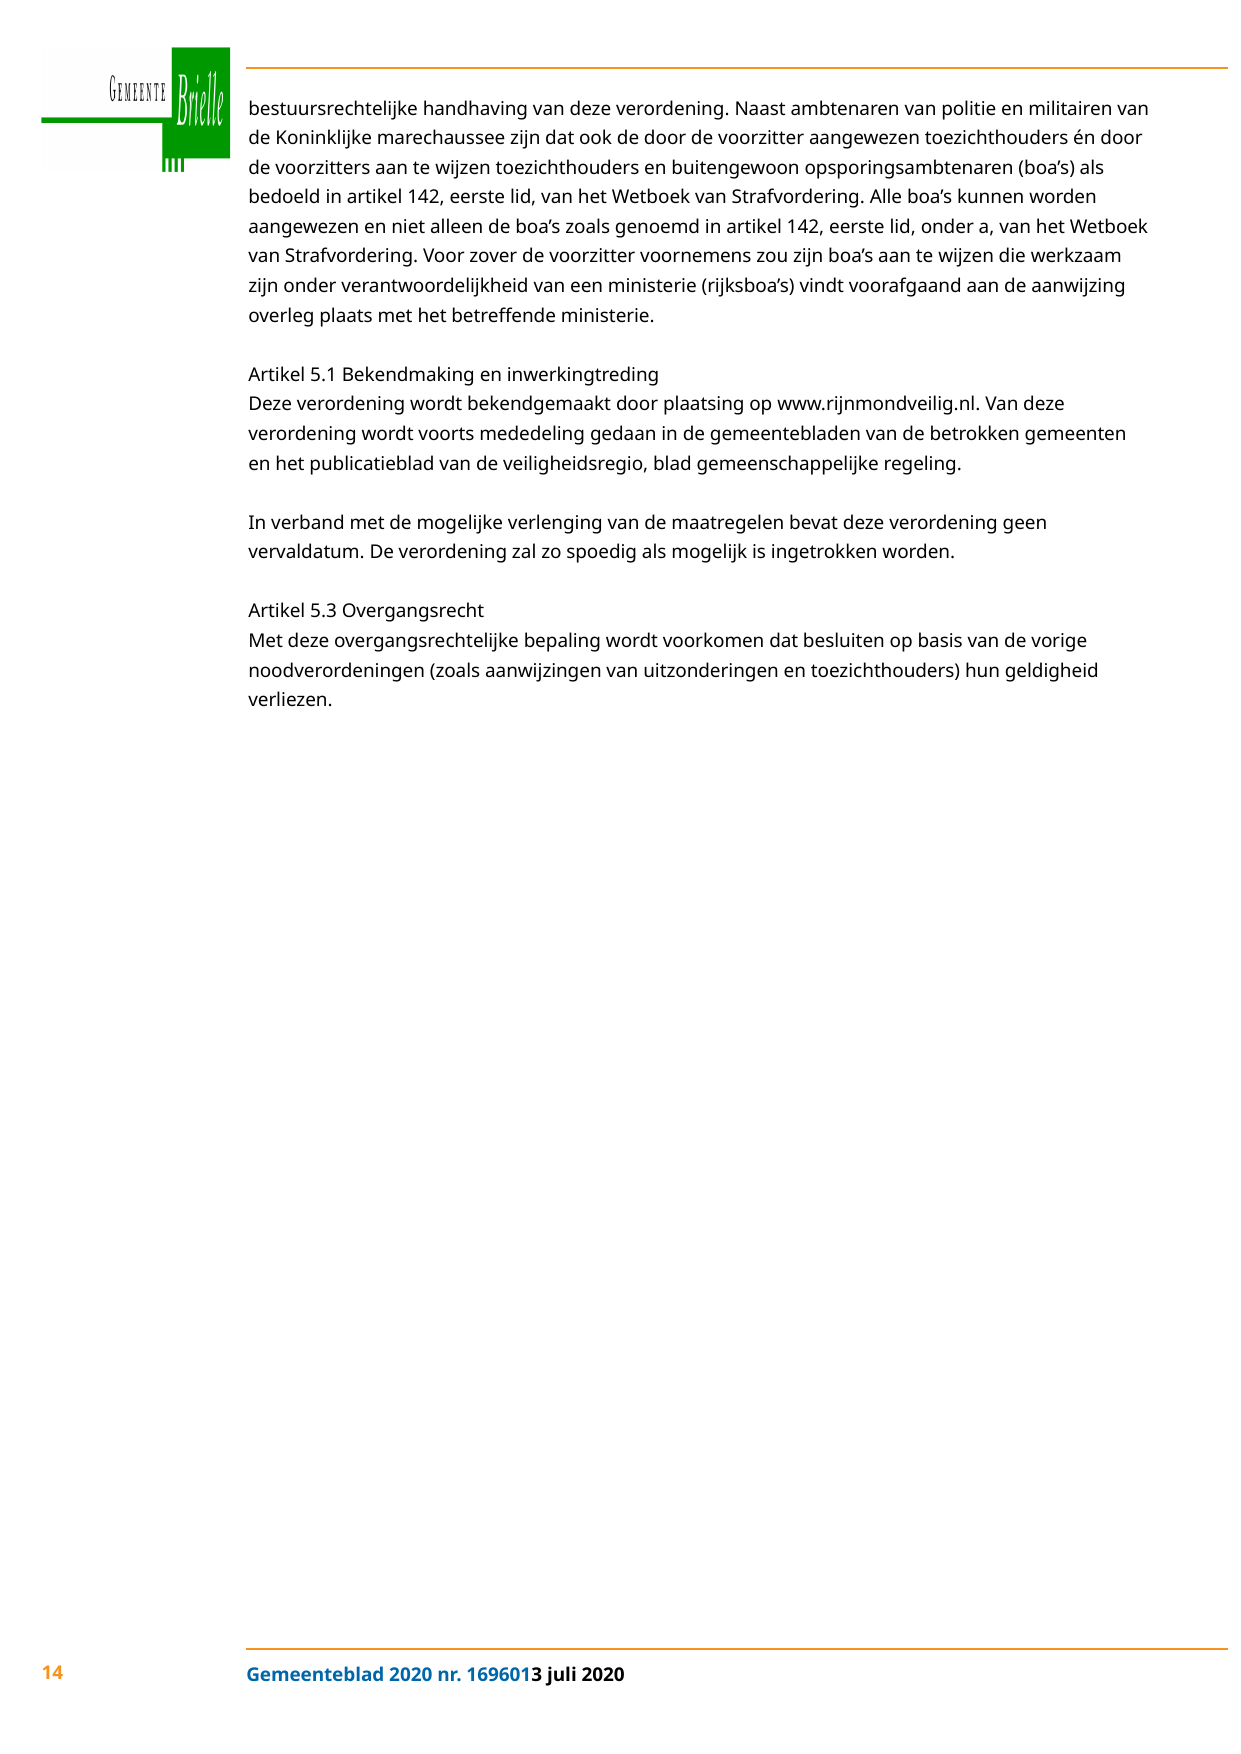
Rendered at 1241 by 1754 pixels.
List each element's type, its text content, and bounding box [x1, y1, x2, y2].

text In verband met de mogelijke verlenging van de maatregelen bevat deze verordening geen vervaldatum. De verordening zal zo spoedig als mogelijk is ingetrokken worden. [248, 509, 1152, 564]
text Met deze overgangsrechtelijke bepaling wordt voorkomen dat besluiten op basis van de vorige noodverordeningen (zoals aanwijzingen van uitzonderingen en toezichthouders) hun geldigheid verliezen. [248, 627, 1152, 712]
picture [41, 47, 231, 172]
text Artikel 5.1 Bekendmaking en inwerkingtreding [248, 361, 1152, 387]
text bestuursrechtelijke handhaving van deze verordening. Naast ambtenaren van politie en militairen van de Koninklijke marechaussee zijn dat ook de door de voorzitter aangewezen toezichthouders én door de voorzitters aan te wijzen toezichthouders en buitengewoon opsporingsambtenaren (boa’s) als bedoeld in artikel 142, eerste lid, van het Wetboek van Strafvordering. Alle boa’s kunnen worden aangewezen en niet alleen de boa’s zoals genoemd in artikel 142, eerste lid, onder a, van het Wetboek van Strafvordering. Voor zover de voorzitter voornemens zou zijn boa’s aan te wijzen die werkzaam zijn onder verantwoordelijkheid van een ministerie (rijksboa’s) vindt voorafgaand aan de aanwijzing overleg plaats met het betreffende ministerie. [248, 95, 1152, 328]
text Artikel 5.3 Overgangsrecht [248, 598, 1152, 623]
text Deze verordening wordt bekendgemaakt door plaatsing op www.rijnmondveilig.nl. Van deze verordening wordt voorts mededeling gedaan in de gemeentebladen van de betrokken gemeenten en het publicatieblad van de veiligheidsregio, blad gemeenschappelijke regeling. [248, 391, 1152, 476]
